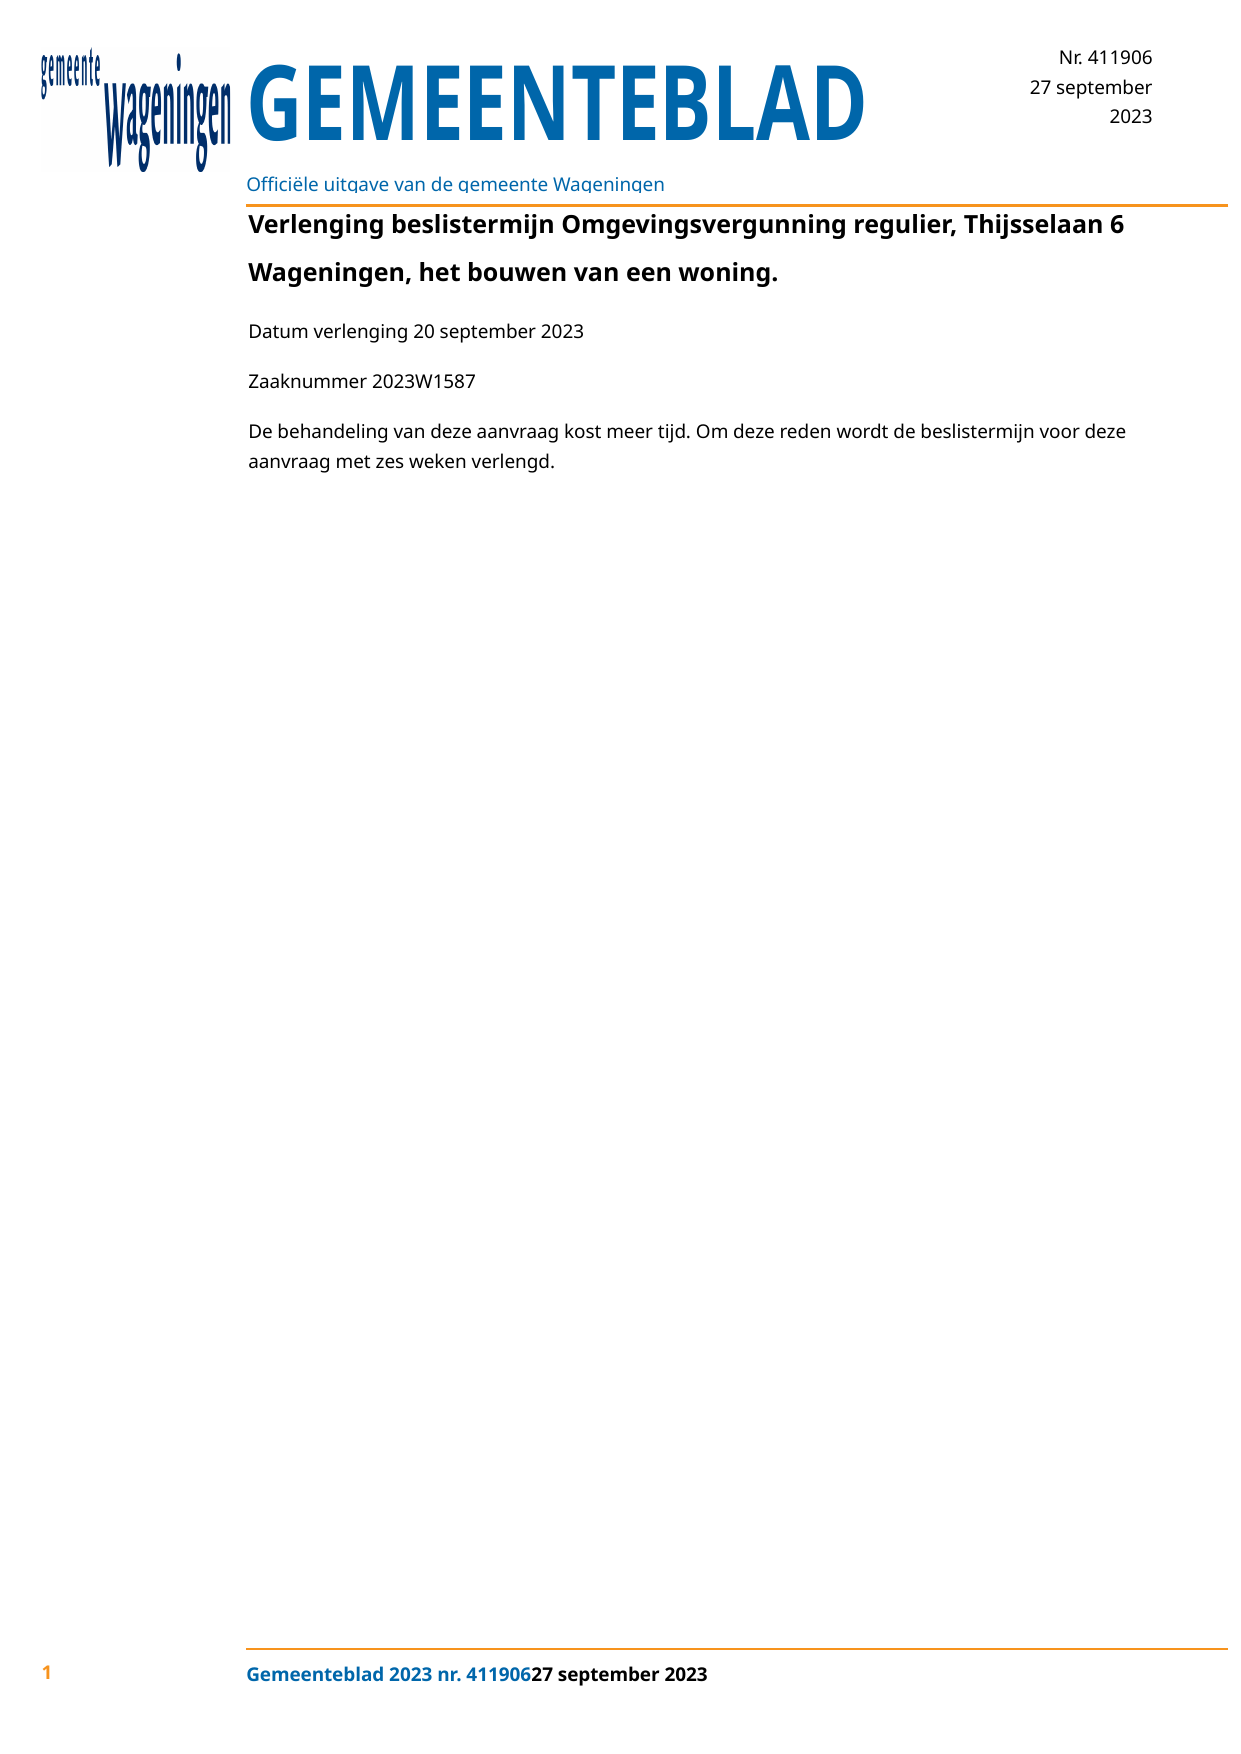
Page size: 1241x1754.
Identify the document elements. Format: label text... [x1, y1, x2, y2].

picture [41, 47, 231, 172]
text Zaaknummer 2023W1587 [248, 368, 1152, 394]
text De behandeling van deze aanvraag kost meer tijd. Om deze reden wordt de beslistermijn voor deze aanvraag met zes weken verlengd. [248, 419, 1152, 474]
text Verlenging beslistermijn Omgevingsvergunning regulier, Thijsselaan 6 Wageningen, het bouwen van een woning. [248, 207, 1152, 288]
text Datum verlenging 20 september 2023 [248, 318, 1152, 344]
